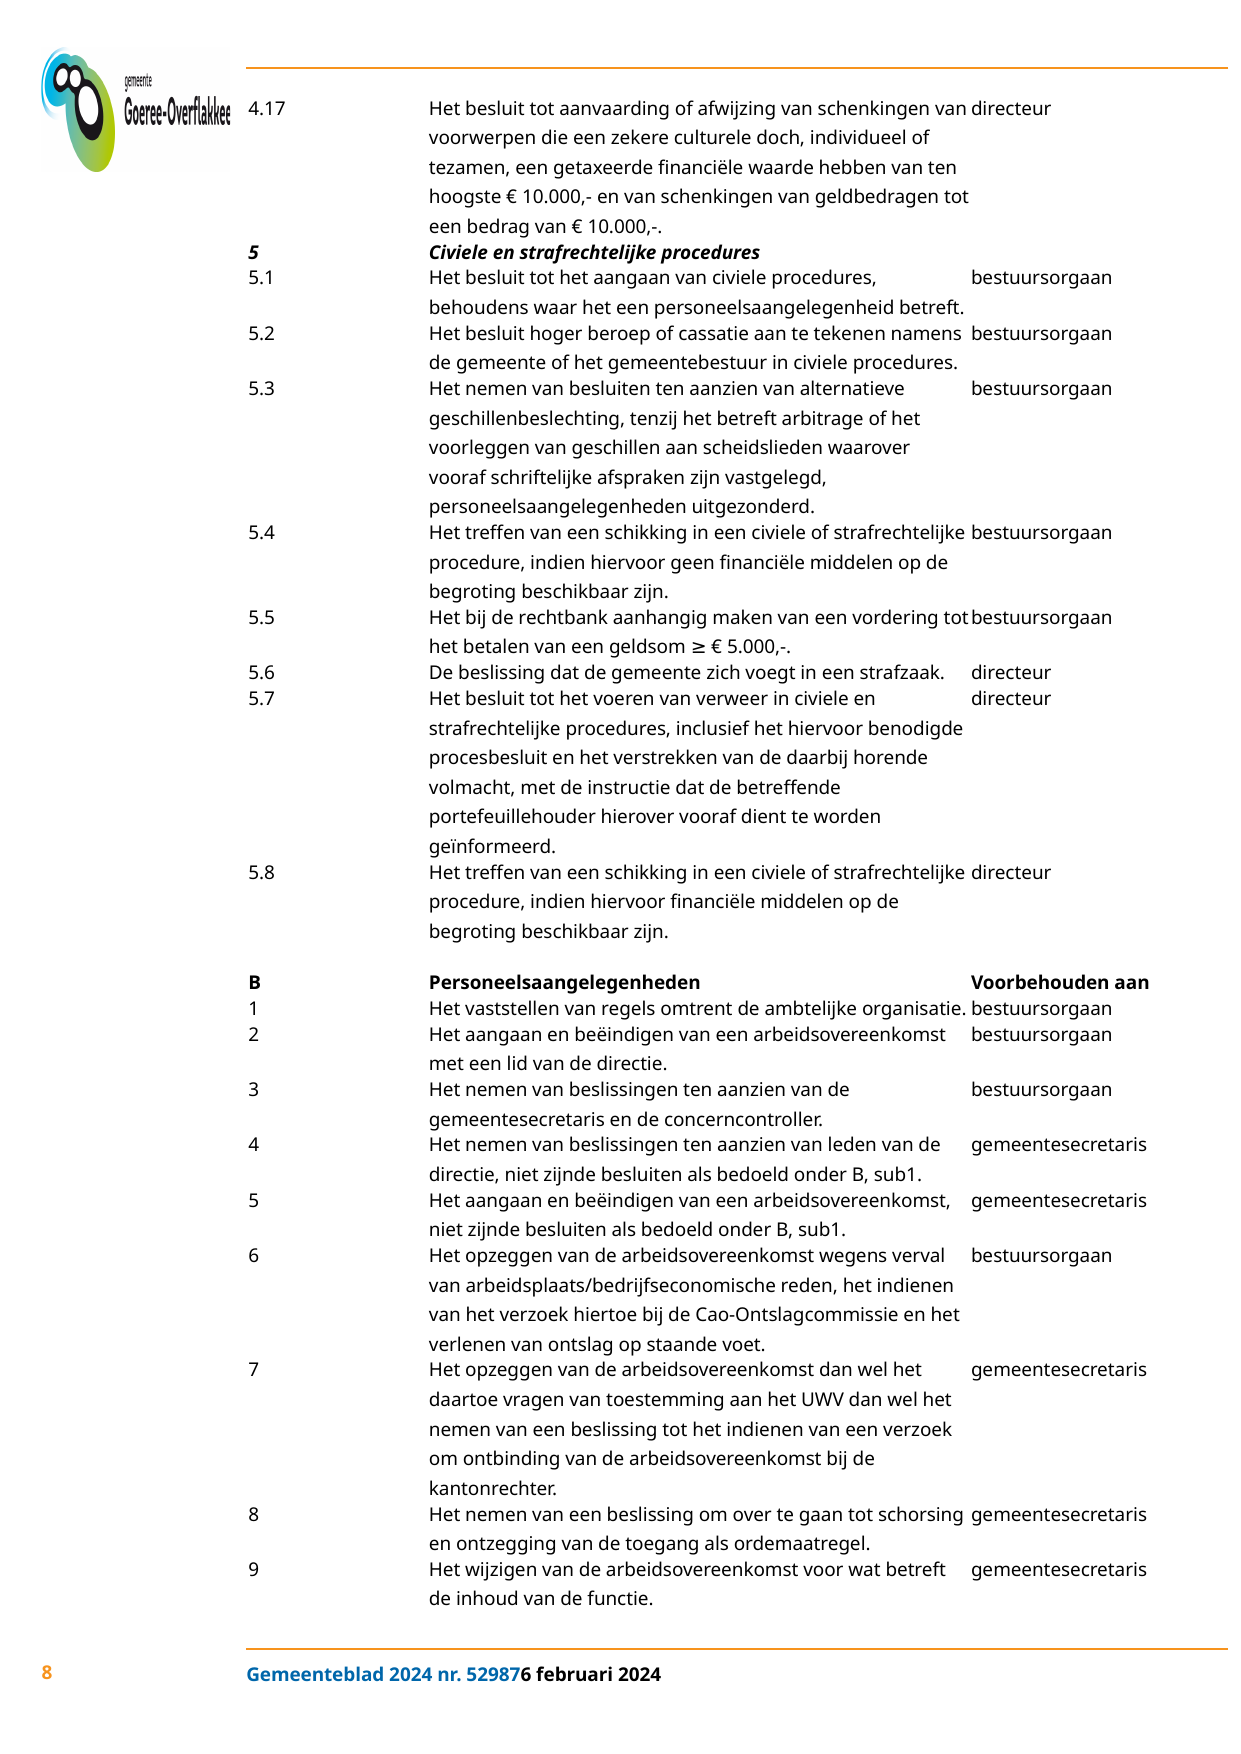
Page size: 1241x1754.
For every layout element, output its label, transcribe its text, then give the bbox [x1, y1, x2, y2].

table_cell De beslissing dat de gemeente zich voegt in een strafzaak. [429, 660, 971, 685]
table_cell 5 [248, 239, 429, 264]
table_cell gemeentesecretaris [971, 1357, 1152, 1501]
table_cell 5.4 [248, 519, 429, 604]
table_cell bestuursorgaan [971, 1021, 1152, 1076]
table_cell Het opzeggen van de arbeidsovereenkomst dan wel het daartoe vragen van toestemming aan het UWV dan wel het nemen van een beslissing tot het indienen van een verzoek om ontbinding van de arbeidsovereenkomst bij de kantonrechter. [429, 1357, 971, 1501]
table_cell 5.6 [248, 660, 429, 685]
table_cell Het opzeggen van de arbeidsovereenkomst wegens verval van arbeidsplaats/bedrijfseconomische reden, het indienen van het verzoek hiertoe bij de Cao-Ontslagcommissie en het verlenen van ontslag op staande voet. [429, 1242, 971, 1357]
table_cell [429, 944, 971, 969]
table_cell bestuursorgaan [971, 1076, 1152, 1132]
table_cell 5.1 [248, 265, 429, 320]
table_cell gemeentesecretaris [971, 1132, 1152, 1187]
table_cell bestuursorgaan [971, 320, 1152, 375]
table_cell Civiele en strafrechtelijke procedures [429, 239, 971, 264]
table_cell 5.5 [248, 604, 429, 659]
table_cell 9 [248, 1556, 429, 1611]
table_cell Het treffen van een schikking in een civiele of strafrechtelijke procedure, indien hiervoor financiële middelen op de begroting beschikbaar zijn. [429, 859, 971, 944]
table_cell bestuursorgaan [971, 265, 1152, 320]
table_cell 5.2 [248, 320, 429, 375]
table_cell 4 [248, 1132, 429, 1187]
table_cell Het besluit tot het aangaan van civiele procedures, behoudens waar het een personeelsaangelegenheid betreft. [429, 265, 971, 320]
table_cell Het vaststellen van regels omtrent de ambtelijke organisatie. [429, 995, 971, 1021]
table_cell Het treffen van een schikking in een civiele of strafrechtelijke procedure, indien hiervoor geen financiële middelen op de begroting beschikbaar zijn. [429, 519, 971, 604]
table_cell Het bij de rechtbank aanhangig maken van een vordering tot het betalen van een geldsom ≥ € 5.000,-. [429, 604, 971, 659]
table_cell [971, 944, 1152, 969]
table_cell Het nemen van beslissingen ten aanzien van de gemeentesecretaris en de concerncontroller. [429, 1076, 971, 1132]
table_cell bestuursorgaan [971, 519, 1152, 604]
table_cell Het besluit tot aanvaarding of afwijzing van schenkingen van voorwerpen die een zekere culturele doch, individueel of tezamen, een getaxeerde financiële waarde hebben van ten hoogste € 10.000,- en van schenkingen van geldbedragen tot een bedrag van € 10.000,-. [429, 95, 971, 239]
table_cell [248, 944, 429, 969]
table_cell 5.7 [248, 685, 429, 859]
table_cell bestuursorgaan [971, 375, 1152, 519]
table_cell directeur [971, 660, 1152, 685]
table_cell 8 [248, 1501, 429, 1556]
table_cell bestuursorgaan [971, 995, 1152, 1021]
table_cell directeur [971, 859, 1152, 944]
table_cell [971, 239, 1152, 264]
table_cell directeur [971, 95, 1152, 239]
table_cell 5.8 [248, 859, 429, 944]
table_cell Het besluit tot het voeren van verweer in civiele en strafrechtelijke procedures, inclusief het hiervoor benodigde procesbesluit en het verstrekken van de daarbij horende volmacht, met de instructie dat de betreffende portefeuillehouder hierover vooraf dient te worden geïnformeerd. [429, 685, 971, 859]
table_cell Het wijzigen van de arbeidsovereenkomst voor wat betreft de inhoud van de functie. [429, 1556, 971, 1611]
table_cell 7 [248, 1357, 429, 1501]
table_cell gemeentesecretaris [971, 1501, 1152, 1556]
table_cell bestuursorgaan [971, 1242, 1152, 1357]
table_cell 5 [248, 1187, 429, 1242]
table_cell 1 [248, 995, 429, 1021]
table_cell Het besluit hoger beroep of cassatie aan te tekenen namens de gemeente of het gemeentebestuur in civiele procedures. [429, 320, 971, 375]
table_cell Het nemen van beslissingen ten aanzien van leden van de directie, niet zijnde besluiten als bedoeld onder B, sub1. [429, 1132, 971, 1187]
table_cell 3 [248, 1076, 429, 1132]
table_cell Het aangaan en beëindigen van een arbeidsovereenkomst met een lid van de directie. [429, 1021, 971, 1076]
table_cell B [248, 970, 429, 995]
table_cell bestuursorgaan [971, 604, 1152, 659]
table_cell 2 [248, 1021, 429, 1076]
table_cell directeur [971, 685, 1152, 859]
table_cell Het aangaan en beëindigen van een arbeidsovereenkomst, niet zijnde besluiten als bedoeld onder B, sub1. [429, 1187, 971, 1242]
table_cell Het nemen van een beslissing om over te gaan tot schorsing en ontzegging van de toegang als ordemaatregel. [429, 1501, 971, 1556]
table_cell 4.17 [248, 95, 429, 239]
picture [41, 47, 231, 172]
table_cell gemeentesecretaris [971, 1556, 1152, 1611]
table_cell 5.3 [248, 375, 429, 519]
table_cell 6 [248, 1242, 429, 1357]
table_cell Het nemen van besluiten ten aanzien van alternatieve geschillenbeslechting, tenzij het betreft arbitrage of het voorleggen van geschillen aan scheidslieden waarover vooraf schriftelijke afspraken zijn vastgelegd, personeelsaangelegenheden uitgezonderd. [429, 375, 971, 519]
table_cell gemeentesecretaris [971, 1187, 1152, 1242]
table_cell Personeelsaangelegenheden [429, 970, 971, 995]
table_cell Voorbehouden aan [971, 970, 1152, 995]
